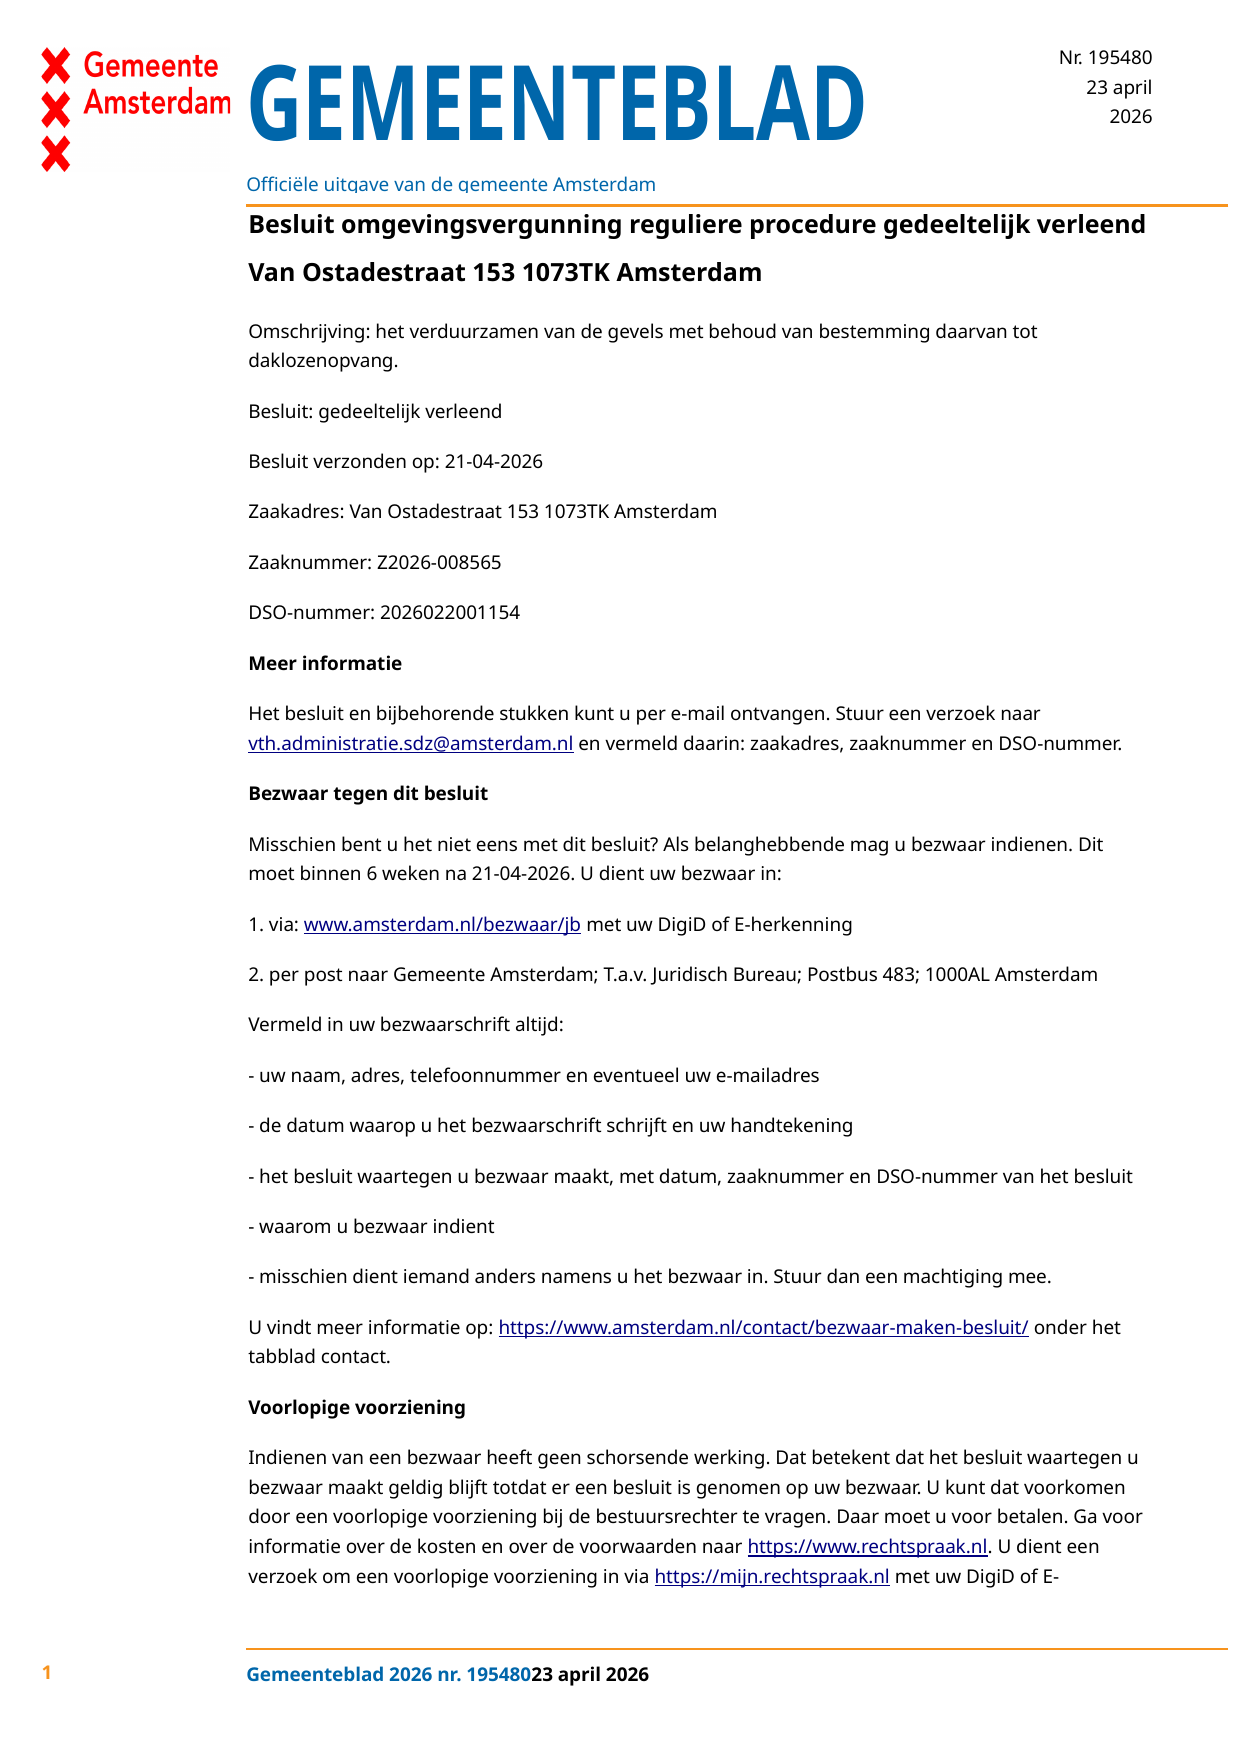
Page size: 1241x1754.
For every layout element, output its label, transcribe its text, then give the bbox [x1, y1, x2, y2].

text - het besluit waartegen u bezwaar maakt, met datum, zaaknummer en DSO-nummer van het besluit [248, 1163, 1152, 1189]
text Voorlopige voorziening [248, 1394, 1152, 1420]
text 1. via: www.amsterdam.nl/bezwaar/jb met uw DigiD of E-herkenning [248, 911, 1152, 937]
text 2. per post naar Gemeente Amsterdam; T.a.v. Juridisch Bureau; Postbus 483; 1000AL Amsterdam [248, 961, 1152, 987]
text - uw naam, adres, telefoonnummer en eventueel uw e-mailadres [248, 1062, 1152, 1088]
text - waarom u bezwaar indient [248, 1213, 1152, 1239]
text Misschien bent u het niet eens met dit besluit? Als belanghebbende mag u bezwaar indienen. Dit moet binnen 6 weken na 21-04-2026. U dient uw bezwaar in: [248, 831, 1152, 886]
text Indienen van een bezwaar heeft geen schorsende werking. Dat betekent dat het besluit waartegen u bezwaar maakt geldig blijft totdat er een besluit is genomen op uw bezwaar. U kunt dat voorkomen door een voorlopige voorziening bij de bestuursrechter te vragen. Daar moet u voor betalen. Ga voor informatie over de kosten en over de voorwaarden naar https://www.rechtspraak.nl. U dient een verzoek om een voorlopige voorziening in via https://mijn.rechtspraak.nl met uw DigiD of E- [248, 1444, 1152, 1589]
text Besluit: gedeeltelijk verleend [248, 398, 1152, 424]
text Besluit verzonden op: 21-04-2026 [248, 448, 1152, 474]
text DSO-nummer: 2026022001154 [248, 599, 1152, 625]
text Omschrijving: het verduurzamen van de gevels met behoud van bestemming daarvan tot daklozenopvang. [248, 318, 1152, 373]
text - de datum waarop u het bezwaarschrift schrijft en uw handtekening [248, 1112, 1152, 1138]
text Vermeld in uw bezwaarschrift altijd: [248, 1012, 1152, 1037]
text U vindt meer informatie op: https://www.amsterdam.nl/contact/bezwaar-maken-besluit/ onder het tabblad contact. [248, 1314, 1152, 1369]
text Het besluit en bijbehorende stukken kunt u per e-mail ontvangen. Stuur een verzoek naar vth.administratie.sdz@amsterdam.nl en vermeld daarin: zaakadres, zaaknummer en DSO-nummer. [248, 700, 1152, 756]
text Besluit omgevingsvergunning reguliere procedure gedeeltelijk verleend Van Ostadestraat 153 1073TK Amsterdam [248, 207, 1152, 288]
text Bezwaar tegen dit besluit [248, 780, 1152, 806]
text Meer informatie [248, 650, 1152, 676]
text - misschien dient iemand anders namens u het bezwaar in. Stuur dan een machtiging mee. [248, 1264, 1152, 1289]
text Zaakadres: Van Ostadestraat 153 1073TK Amsterdam [248, 499, 1152, 524]
text Zaaknummer: Z2026-008565 [248, 549, 1152, 575]
picture [41, 47, 231, 172]
